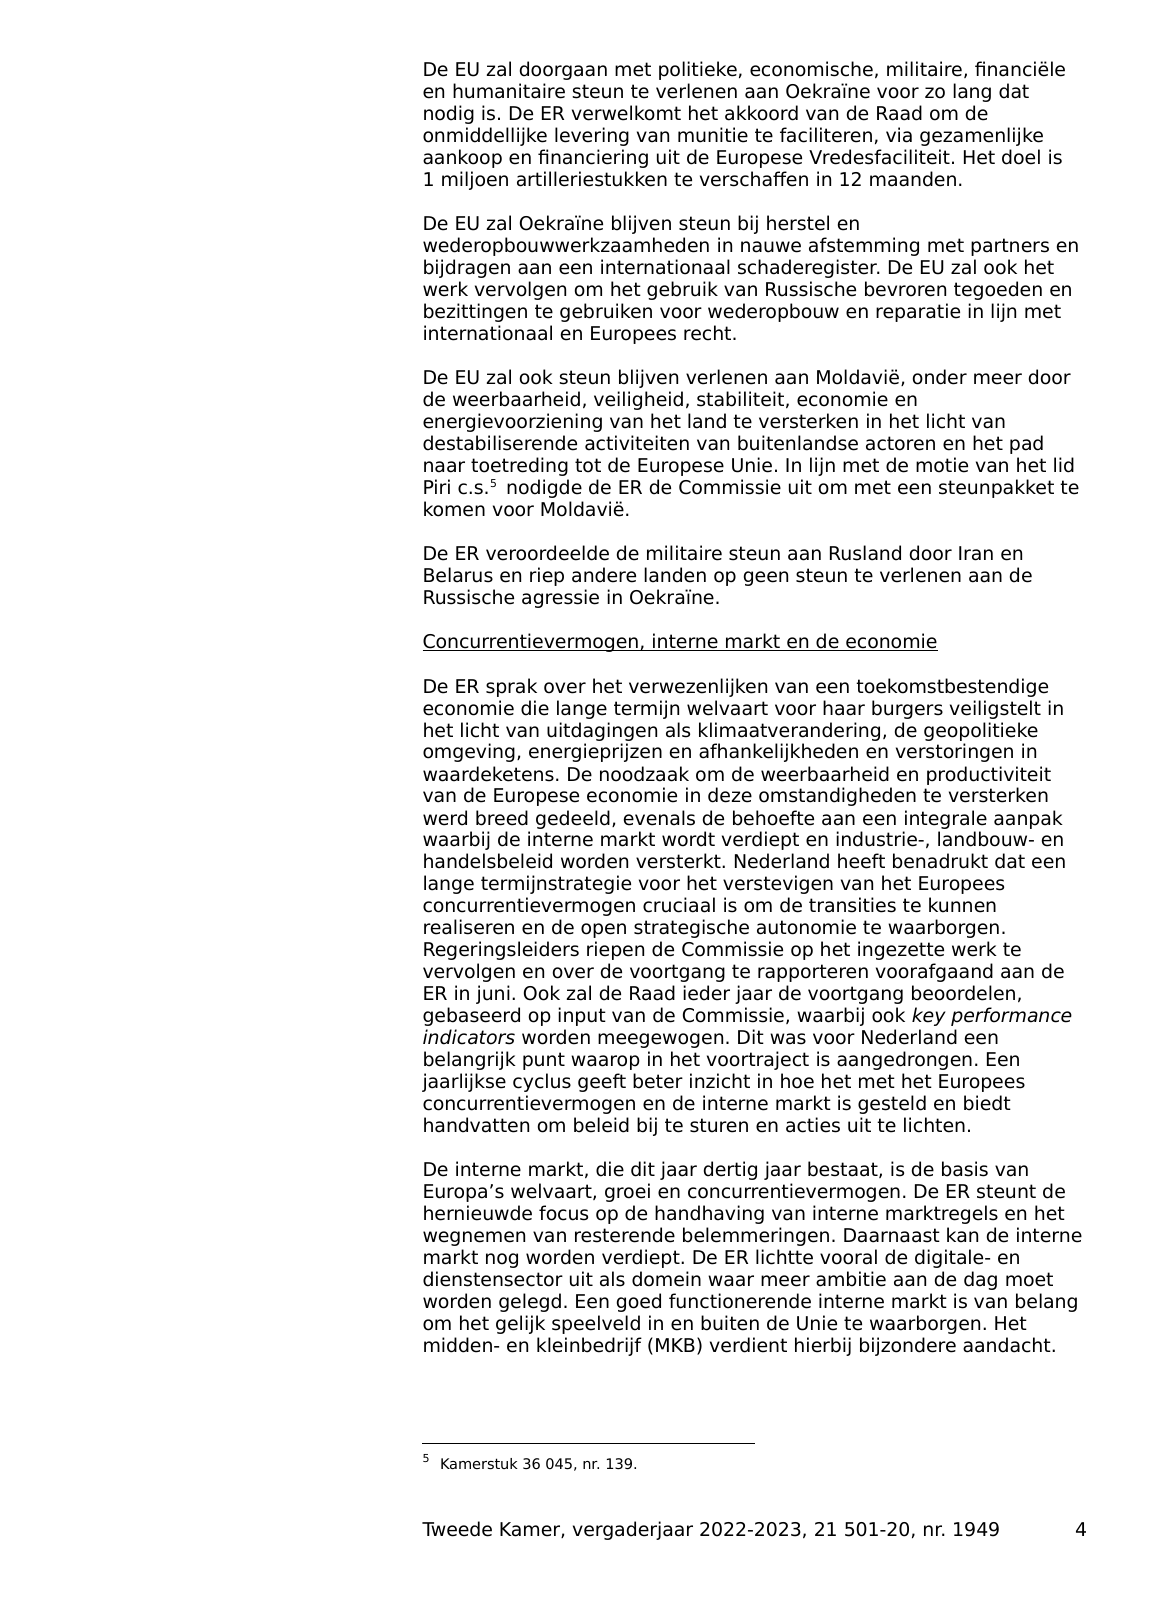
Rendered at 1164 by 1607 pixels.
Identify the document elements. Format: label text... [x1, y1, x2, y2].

text De ER veroordeelde de militaire steun aan Rusland door Iran en Belarus en riep andere landen op geen steun te verlenen aan de Russische agressie in Oekraïne. [422, 543, 1087, 609]
text De EU zal ook steun blijven verlenen aan Moldavië, onder meer door de weerbaarheid, veiligheid, stabiliteit, economie en energievoorziening van het land te versterken in het licht van destabiliserende activiteiten van buitenlandse actoren en het pad naar toetreding tot de Europese Unie. In lijn met de motie van het lid Piri c.s. nodigde de ER de Commissie uit om met een steunpakket te komen voor Moldavië. [422, 367, 1087, 521]
text Kamerstuk 36 045, nr. 139. [422, 1452, 1087, 1474]
subtitle Concurrentievermogen, interne markt en de economie [422, 631, 1087, 653]
text De interne markt, die dit jaar dertig jaar bestaat, is de basis van Europa’s welvaart, groei en concurrentievermogen. De ER steunt de hernieuwde focus op de handhaving van interne marktregels en het wegnemen van resterende belemmeringen. Daarnaast kan de interne markt nog worden verdiept. De ER lichtte vooral de digitale- en dienstensector uit als domein waar meer ambitie aan de dag moet worden gelegd. Een goed functionerende interne markt is van belang om het gelijk speelveld in en buiten de Unie te waarborgen. Het midden- en kleinbedrijf (MKB) verdient hierbij bijzondere aandacht. [422, 1159, 1087, 1357]
text De EU zal doorgaan met politieke, economische, militaire, financiële en humanitaire steun te verlenen aan Oekraïne voor zo lang dat nodig is. De ER verwelkomt het akkoord van de Raad om de onmiddellijke levering van munitie te faciliteren, via gezamenlijke aankoop en financiering uit de Europese Vredesfaciliteit. Het doel is 1 miljoen artilleriestukken te verschaffen in 12 maanden. [422, 59, 1087, 191]
text De ER sprak over het verwezenlijken van een toekomstbestendige economie die lange termijn welvaart voor haar burgers veiligstelt in het licht van uitdagingen als klimaatverandering, de geopolitieke omgeving, energieprijzen en afhankelijkheden en verstoringen in waardeketens. De noodzaak om de weerbaarheid en productiviteit van de Europese economie in deze omstandigheden te versterken werd breed gedeeld, evenals de behoefte aan een integrale aanpak waarbij de interne markt wordt verdiept en industrie-, landbouw- en handelsbeleid worden versterkt. Nederland heeft benadrukt dat een lange termijnstrategie voor het verstevigen van het Europees concurrentievermogen cruciaal is om de transities te kunnen realiseren en de open strategische autonomie te waarborgen. Regeringsleiders riepen de Commissie op het ingezette werk te vervolgen en over de voortgang te rapporteren voorafgaand aan de ER in juni. Ook zal de Raad ieder jaar de voortgang beoordelen, gebaseerd op input van de Commissie, waarbij ook key performance indicators worden meegewogen. Dit was voor Nederland een belangrijk punt waarop in het voortraject is aangedrongen. Een jaarlijkse cyclus geeft beter inzicht in hoe het met het Europees concurrentievermogen en de interne markt is gesteld en biedt handvatten om beleid bij te sturen en acties uit te lichten. [422, 676, 1087, 1137]
text De EU zal Oekraïne blijven steun bij herstel en wederopbouwwerkzaamheden in nauwe afstemming met partners en bijdragen aan een internationaal schaderegister. De EU zal ook het werk vervolgen om het gebruik van Russische bevroren tegoeden en bezittingen te gebruiken voor wederopbouw en reparatie in lijn met internationaal en Europees recht. [422, 213, 1087, 345]
